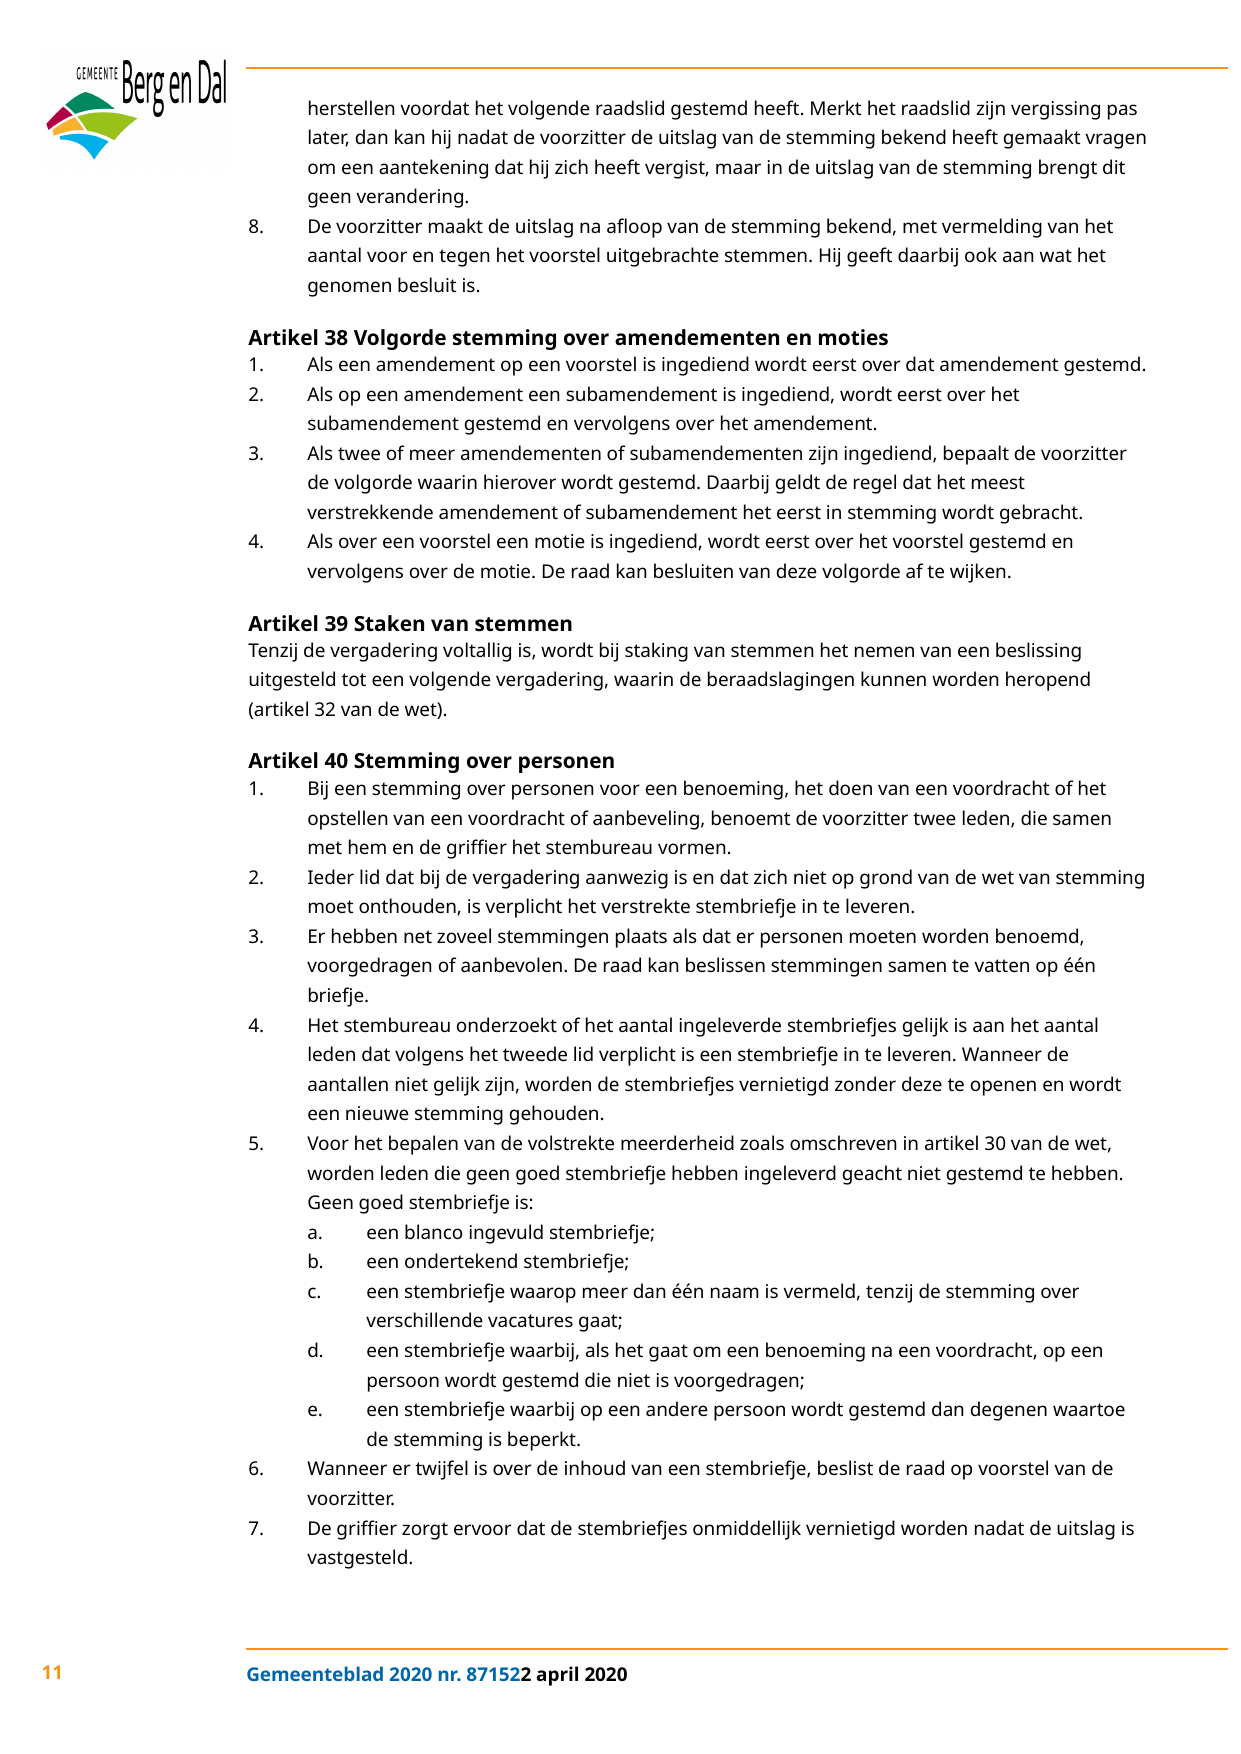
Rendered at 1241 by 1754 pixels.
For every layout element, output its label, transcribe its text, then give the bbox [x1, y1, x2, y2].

text Artikel 40 Stemming over personen [248, 747, 1152, 775]
list Ieder lid dat bij de vergadering aanwezig is en dat zich niet op grond van de wet van stemming moet onthouden, is verplicht het verstrekte stembriefje in te leveren. [248, 864, 1152, 919]
list een stembriefje waarbij, als het gaat om een benoeming na een voordracht, op een persoon wordt gestemd die niet is voorgedragen; [307, 1337, 1152, 1392]
list Als twee of meer amendementen of subamendementen zijn ingediend, bepaalt de voorzitter de volgorde waarin hierover wordt gestemd. Daarbij geldt de regel dat het meest verstrekkende amendement of subamendement het eerst in stemming wordt gebracht. [248, 440, 1152, 525]
list Er hebben net zoveel stemmingen plaats als dat er personen moeten worden benoemd, voorgedragen of aanbevolen. De raad kan beslissen stemmingen samen te vatten op één briefje. [248, 923, 1152, 1008]
list Als op een amendement een subamendement is ingediend, wordt eerst over het subamendement gestemd en vervolgens over het amendement. [248, 381, 1152, 436]
list herstellen voordat het volgende raadslid gestemd heeft. Merkt het raadslid zijn vergissing pas later, dan kan hij nadat de voorzitter de uitslag van de stemming bekend heeft gemaakt vragen om een aantekening dat hij zich heeft vergist, maar in de uitslag van de stemming brengt dit geen verandering. [248, 95, 1152, 209]
list Als over een voorstel een motie is ingediend, wordt eerst over het voorstel gestemd en vervolgens over de motie. De raad kan besluiten van deze volgorde af te wijken. [248, 529, 1152, 584]
list Bij een stemming over personen voor een benoeming, het doen van een voordracht of het opstellen van een voordracht of aanbeveling, benoemt de voorzitter twee leden, die samen met hem en de griffier het stembureau vormen. [248, 775, 1152, 860]
text Artikel 39 Staken van stemmen [248, 609, 1152, 637]
picture [41, 47, 231, 172]
list Wanneer er twijfel is over de inhoud van een stembriefje, beslist de raad op voorstel van de voorzitter. [248, 1456, 1152, 1511]
list een ondertekend stembriefje; [307, 1248, 1152, 1274]
list Het stembureau onderzoekt of het aantal ingeleverde stembriefjes gelijk is aan het aantal leden dat volgens het tweede lid verplicht is een stembriefje in te leveren. Wanneer de aantallen niet gelijk zijn, worden de stembriefjes vernietigd zonder deze te openen en wordt een nieuwe stemming gehouden. [248, 1012, 1152, 1126]
list Voor het bepalen van de volstrekte meerderheid zoals omschreven in artikel 30 van de wet, worden leden die geen goed stembriefje hebben ingeleverd geacht niet gestemd te hebben. Geen goed stembriefje is: [248, 1130, 1152, 1215]
text Artikel 38 Volgorde stemming over amendementen en moties [248, 323, 1152, 351]
list De griffier zorgt ervoor dat de stembriefjes onmiddellijk vernietigd worden nadat de uitslag is vastgesteld. [248, 1515, 1152, 1570]
list een stembriefje waarop meer dan één naam is vermeld, tenzij de stemming over verschillende vacatures gaat; [307, 1278, 1152, 1333]
list een blanco ingevuld stembriefje; [307, 1219, 1152, 1244]
list De voorzitter maakt de uitslag na afloop van de stemming bekend, met vermelding van het aantal voor en tegen het voorstel uitgebrachte stemmen. Hij geeft daarbij ook aan wat het genomen besluit is. [248, 213, 1152, 298]
text Tenzij de vergadering voltallig is, wordt bij staking van stemmen het nemen van een beslissing uitgesteld tot een volgende vergadering, waarin de beraadslagingen kunnen worden heropend (artikel 32 van de wet). [248, 637, 1152, 722]
list Als een amendement op een voorstel is ingediend wordt eerst over dat amendement gestemd. [248, 351, 1152, 377]
list een stembriefje waarbij op een andere persoon wordt gestemd dan degenen waartoe de stemming is beperkt. [307, 1396, 1152, 1452]
